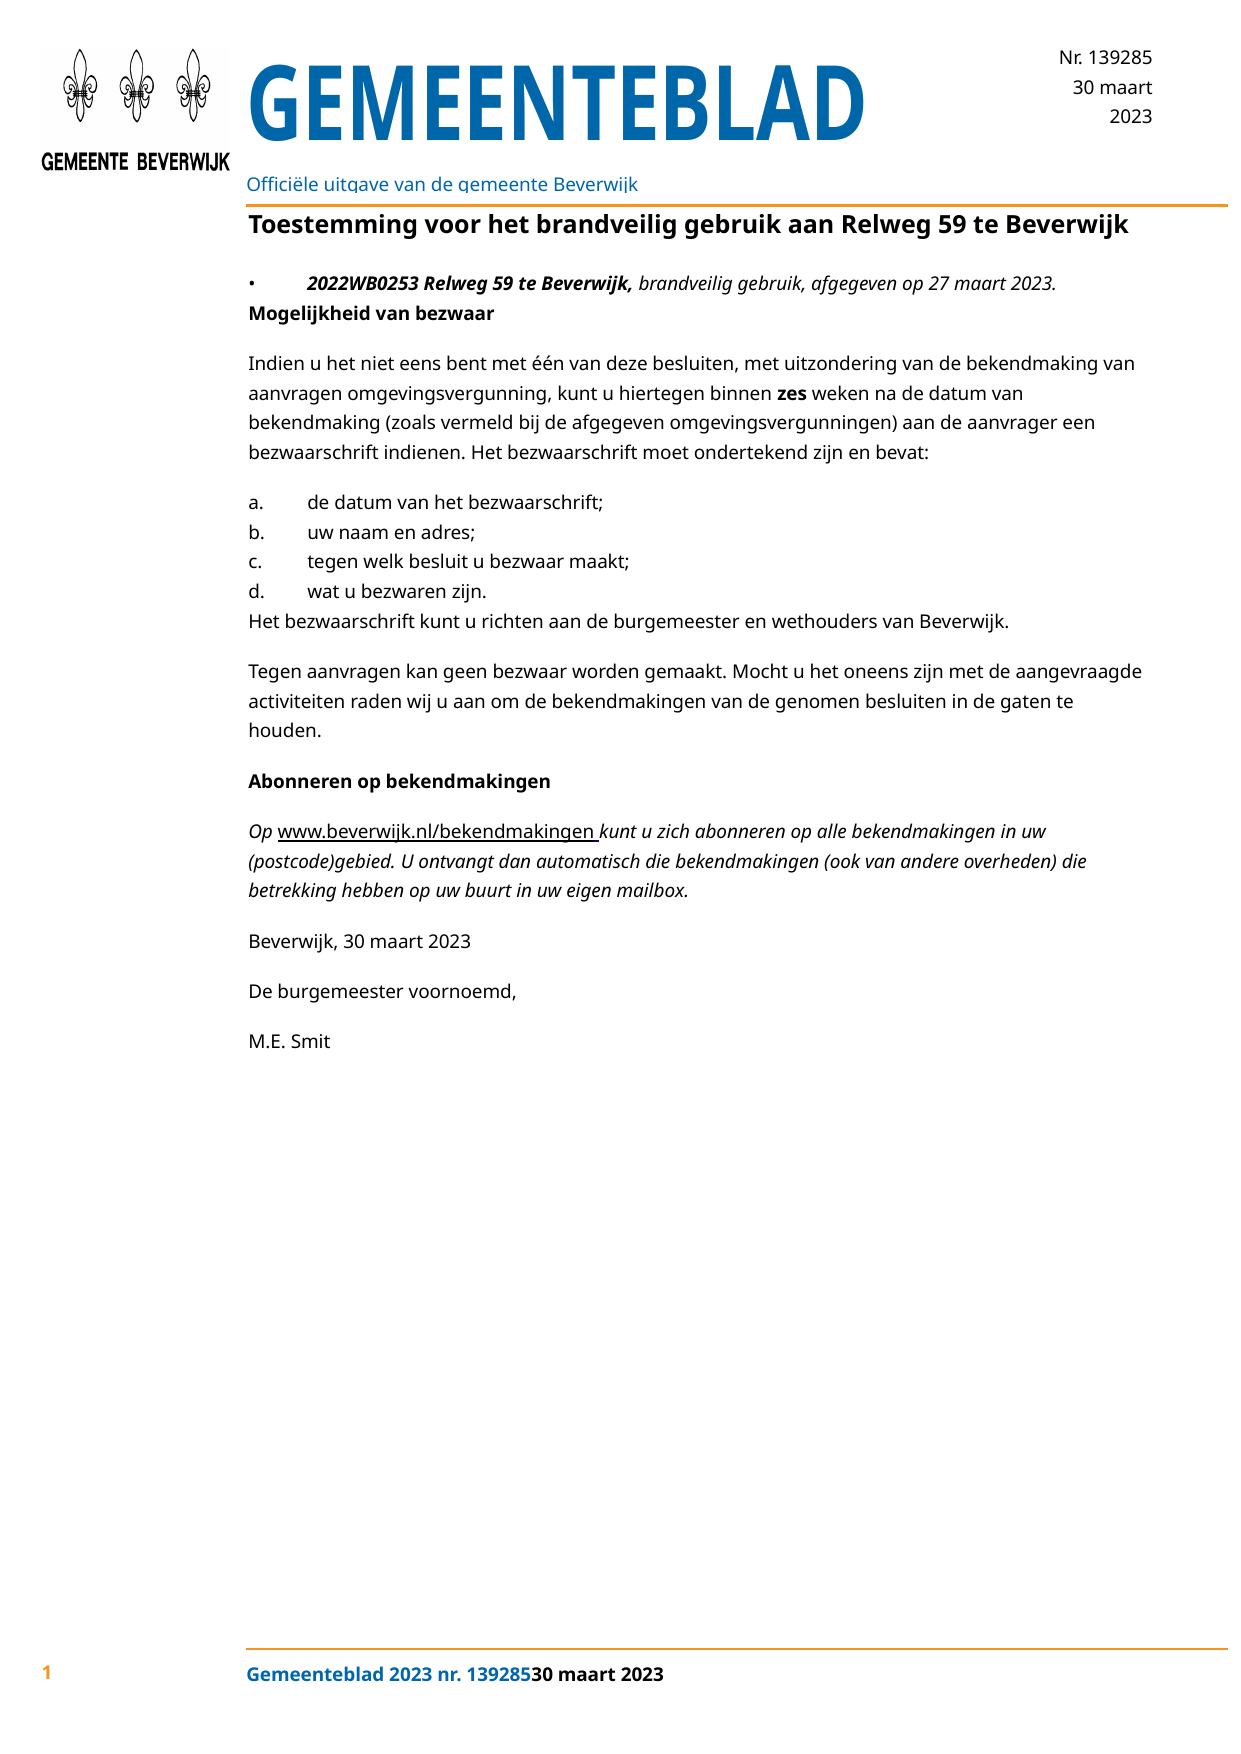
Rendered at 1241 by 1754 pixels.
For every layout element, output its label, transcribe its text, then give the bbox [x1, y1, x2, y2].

text M.E. Smit [248, 1029, 1152, 1054]
list uw naam en adres; [248, 519, 1152, 545]
list 2022WB0253 Relweg 59 te Beverwijk, brandveilig gebruik, afgegeven op 27 maart 2023. [248, 270, 1152, 296]
text Op www.beverwijk.nl/bekendmakingen kunt u zich abonneren op alle bekendmakingen in uw (postcode)gebied. U ontvangt dan automatisch die bekendmakingen (ook van andere overheden) die betrekking hebben op uw buurt in uw eigen mailbox. [248, 818, 1152, 903]
text Indien u het niet eens bent met één van deze besluiten, met uitzondering van de bekendmaking van aanvragen omgevingsvergunning, kunt u hiertegen binnen zes weken na de datum van bekendmaking (zoals vermeld bij de afgegeven omgevingsvergunningen) aan de aanvrager een bezwaarschrift indienen. Het bezwaarschrift moet ondertekend zijn en bevat: [248, 350, 1152, 465]
text Beverwijk, 30 maart 2023 [248, 928, 1152, 953]
text De burgemeester voornoemd, [248, 978, 1152, 1004]
text Mogelijkheid van bezwaar [248, 300, 1152, 326]
list wat u bezwaren zijn. [248, 578, 1152, 604]
text Het bezwaarschrift kunt u richten aan de burgemeester en wethouders van Beverwijk. [248, 608, 1152, 633]
text Tegen aanvragen kan geen bezwaar worden gemaakt. Mocht u het oneens zijn met de aangevraagde activiteiten raden wij u aan om de bekendmakingen van de genomen besluiten in de gaten te houden. [248, 658, 1152, 743]
picture [41, 47, 231, 172]
text Abonneren op bekendmakingen [248, 768, 1152, 793]
list de datum van het bezwaarschrift; [248, 489, 1152, 515]
text Toestemming voor het brandveilig gebruik aan Relweg 59 te Beverwijk [248, 207, 1152, 241]
list tegen welk besluit u bezwaar maakt; [248, 549, 1152, 574]
